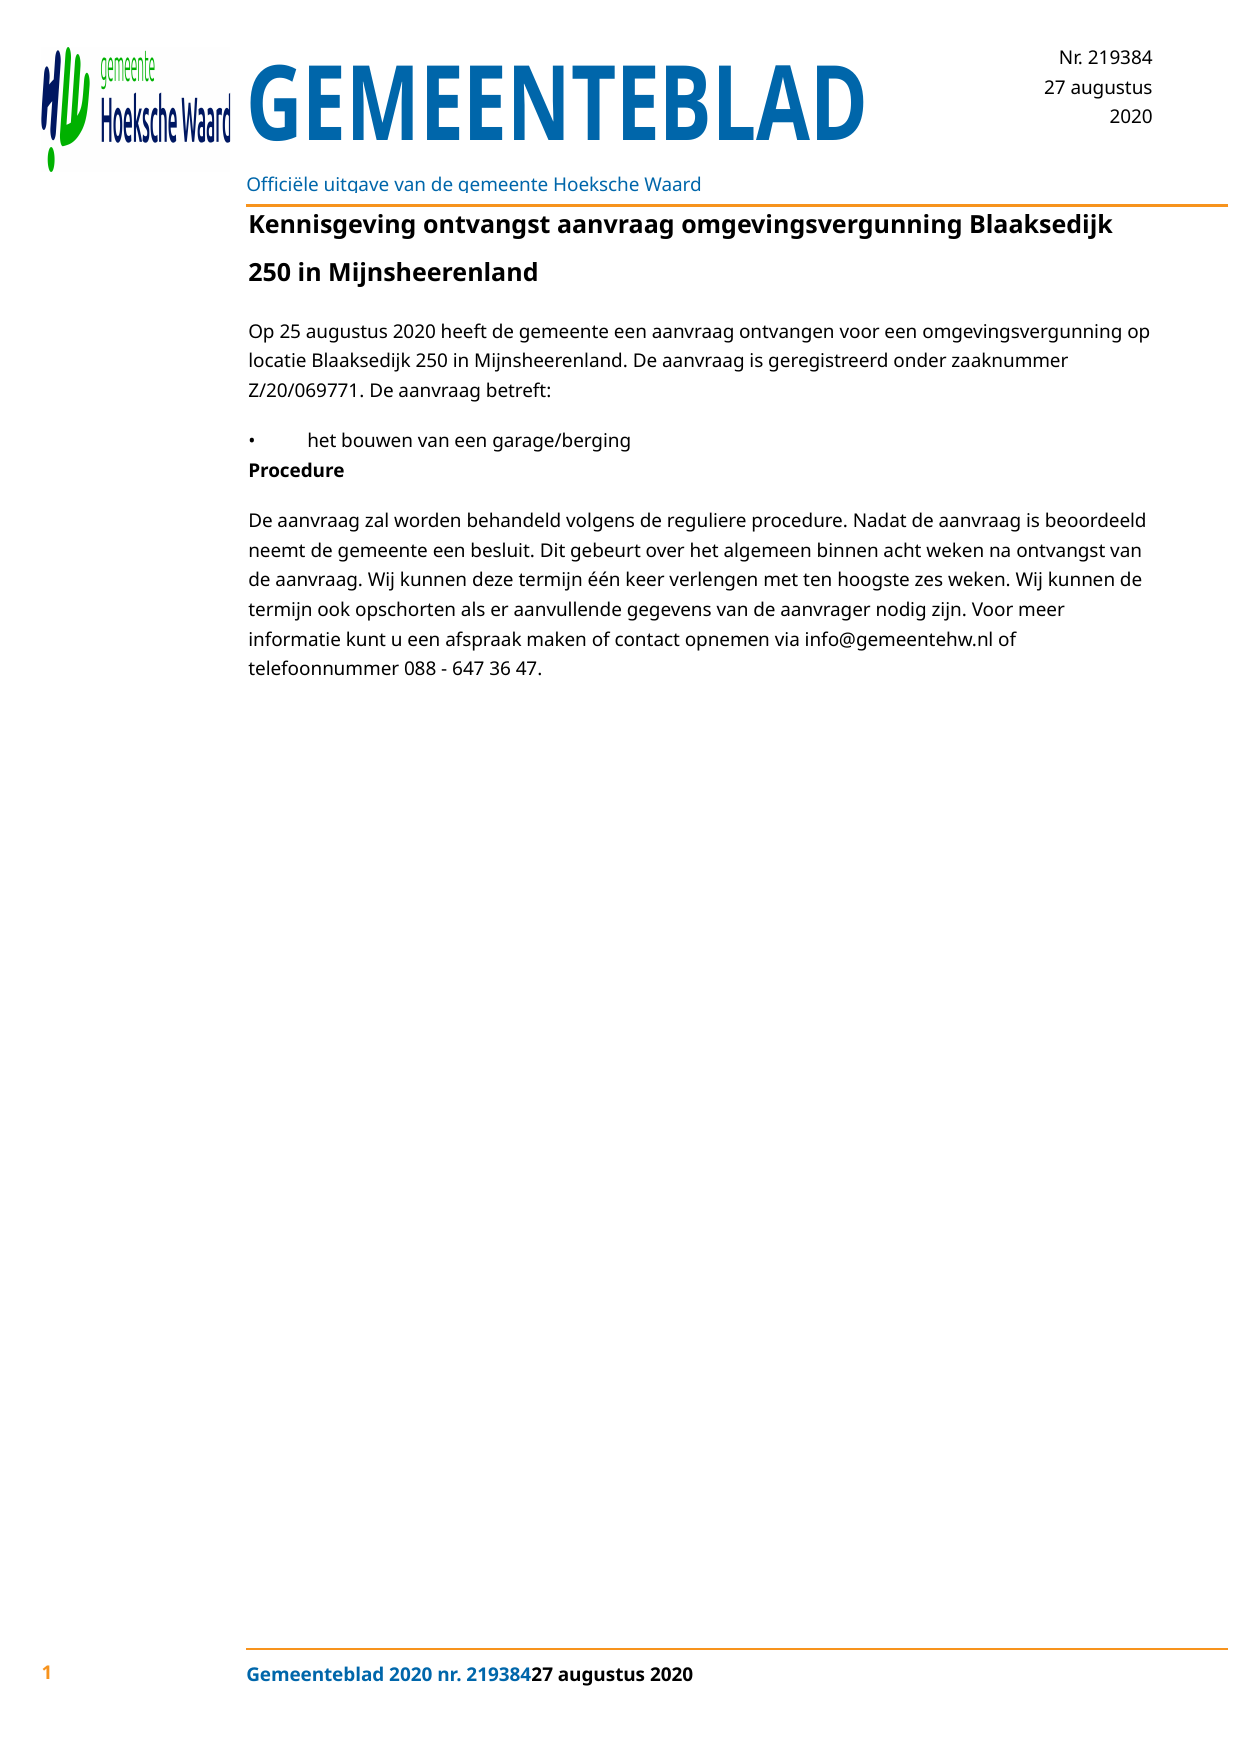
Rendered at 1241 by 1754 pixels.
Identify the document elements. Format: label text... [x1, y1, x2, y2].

list het bouwen van een garage/berging [248, 427, 1152, 453]
text Op 25 augustus 2020 heeft de gemeente een aanvraag ontvangen voor een omgevingsvergunning op locatie Blaaksedijk 250 in Mijnsheerenland. De aanvraag is geregistreerd onder zaaknummer Z/20/069771. De aanvraag betreft: [248, 318, 1152, 403]
text De aanvraag zal worden behandeld volgens de reguliere procedure. Nadat de aanvraag is beoordeeld neemt de gemeente een besluit. Dit gebeurt over het algemeen binnen acht weken na ontvangst van de aanvraag. Wij kunnen deze termijn één keer verlengen met ten hoogste zes weken. Wij kunnen de termijn ook opschorten als er aanvullende gegevens van de aanvrager nodig zijn. Voor meer informatie kunt u een afspraak maken of contact opnemen via info@gemeentehw.nl of telefoonnummer 088 - 647 36 47. [248, 507, 1152, 681]
text Kennisgeving ontvangst aanvraag omgevingsvergunning Blaaksedijk 250 in Mijnsheerenland [248, 207, 1152, 288]
text Procedure [248, 457, 1152, 483]
picture [41, 47, 231, 172]
